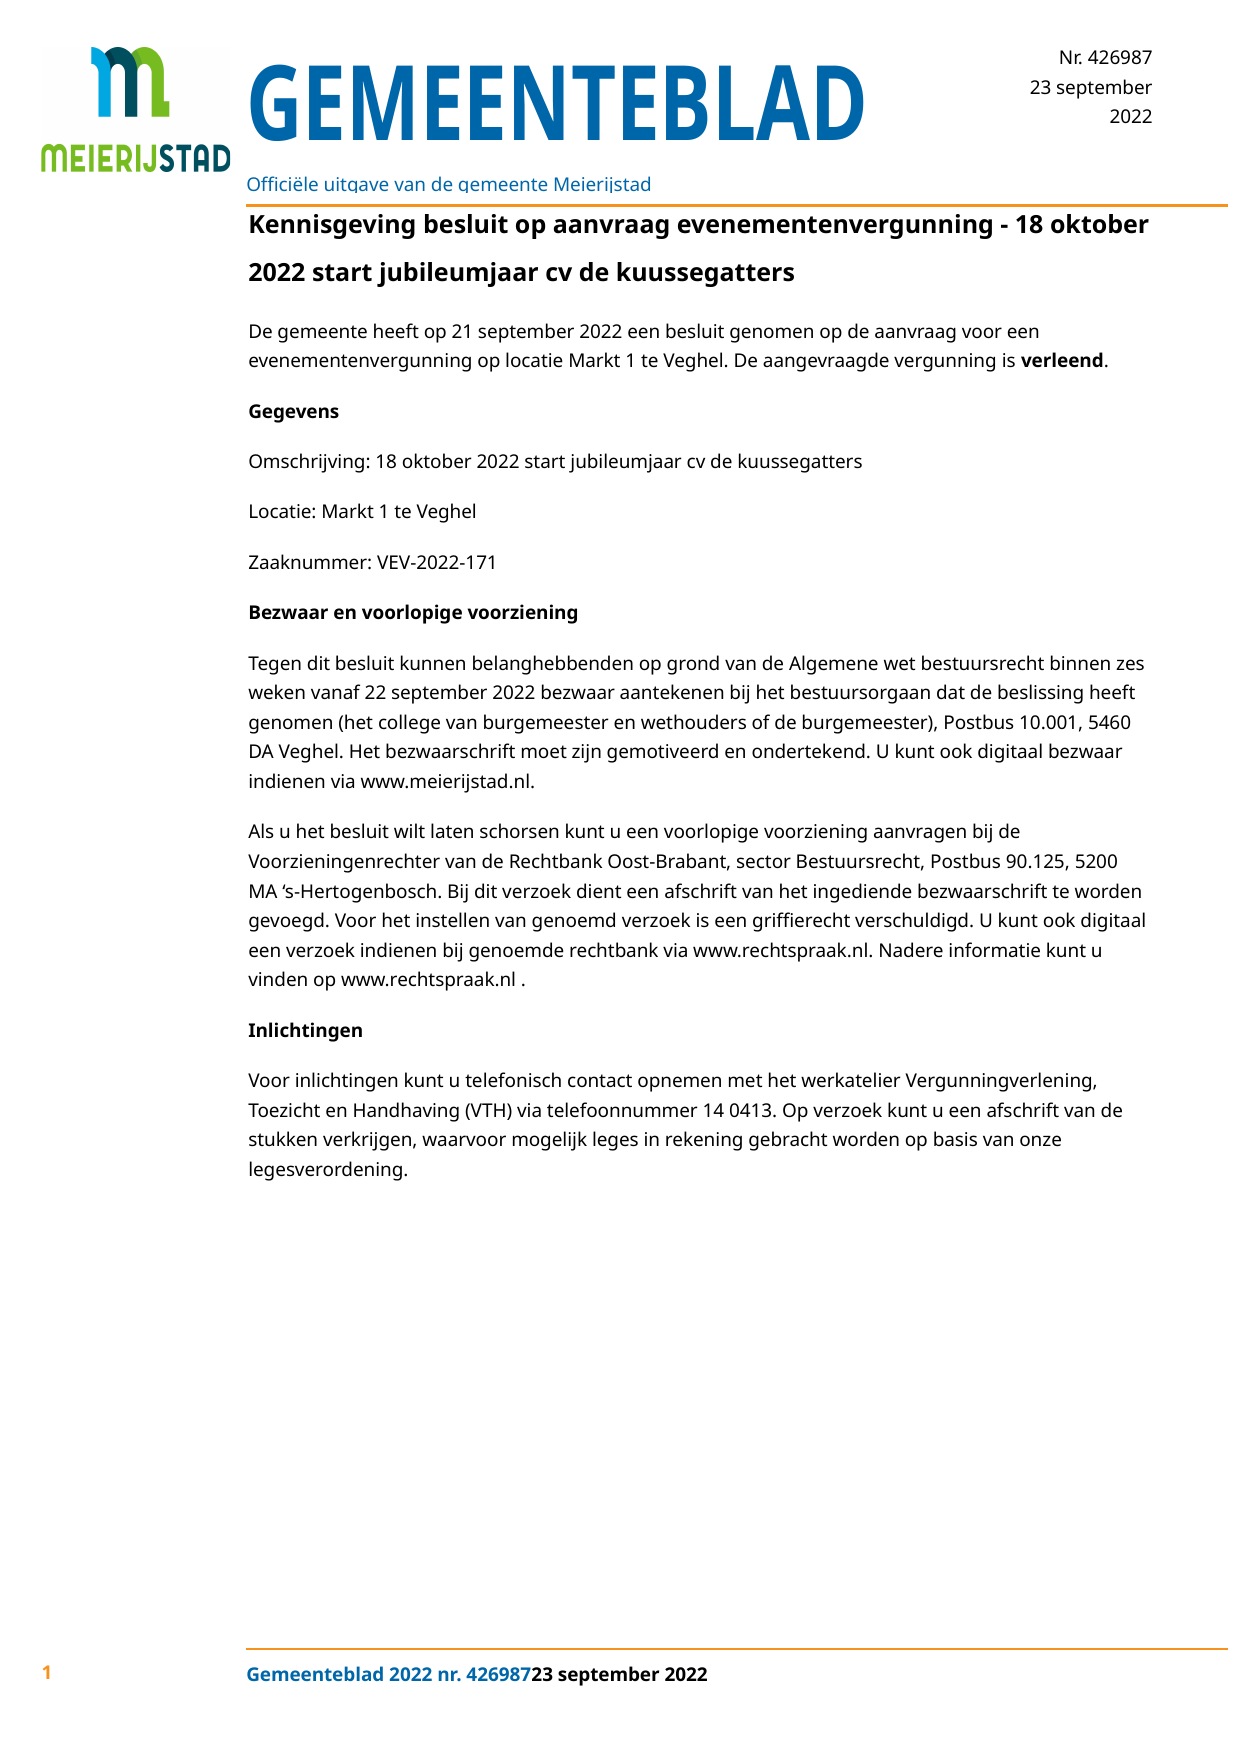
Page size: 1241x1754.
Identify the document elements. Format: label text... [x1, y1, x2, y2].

picture [41, 47, 231, 172]
text Inlichtingen [248, 1017, 1152, 1043]
text Als u het besluit wilt laten schorsen kunt u een voorlopige voorziening aanvragen bij de Voorzieningenrechter van de Rechtbank Oost-Brabant, sector Bestuursrecht, Postbus 90.125, 5200 MA ‘s-Hertogenbosch. Bij dit verzoek dient een afschrift van het ingediende bezwaarschrift te worden gevoegd. Voor het instellen van genoemd verzoek is een griffierecht verschuldigd. U kunt ook digitaal een verzoek indienen bij genoemde rechtbank via www.rechtspraak.nl. Nadere informatie kunt u vinden op www.rechtspraak.nl . [248, 819, 1152, 992]
text De gemeente heeft op 21 september 2022 een besluit genomen op de aanvraag voor een evenementenvergunning op locatie Markt 1 te Veghel. De aangevraagde vergunning is verleend. [248, 318, 1152, 373]
text Zaaknummer: VEV-2022-171 [248, 549, 1152, 575]
text Omschrijving: 18 oktober 2022 start jubileumjaar cv de kuussegatters [248, 448, 1152, 474]
text Voor inlichtingen kunt u telefonisch contact opnemen met het werkatelier Vergunningverlening, Toezicht en Handhaving (VTH) via telefoonnummer 14 0413. Op verzoek kunt u een afschrift van de stukken verkrijgen, waarvoor mogelijk leges in rekening gebracht worden op basis van onze legesverordening. [248, 1067, 1152, 1182]
text Kennisgeving besluit op aanvraag evenementenvergunning - 18 oktober 2022 start jubileumjaar cv de kuussegatters [248, 207, 1152, 288]
text Gegevens [248, 398, 1152, 424]
text Tegen dit besluit kunnen belanghebbenden op grond van de Algemene wet bestuursrecht binnen zes weken vanaf 22 september 2022 bezwaar aantekenen bij het bestuursorgaan dat de beslissing heeft genomen (het college van burgemeester en wethouders of de burgemeester), Postbus 10.001, 5460 DA Veghel. Het bezwaarschrift moet zijn gemotiveerd en ondertekend. U kunt ook digitaal bezwaar indienen via www.meierijstad.nl. [248, 650, 1152, 794]
text Bezwaar en voorlopige voorziening [248, 599, 1152, 625]
text Locatie: Markt 1 te Veghel [248, 499, 1152, 524]
